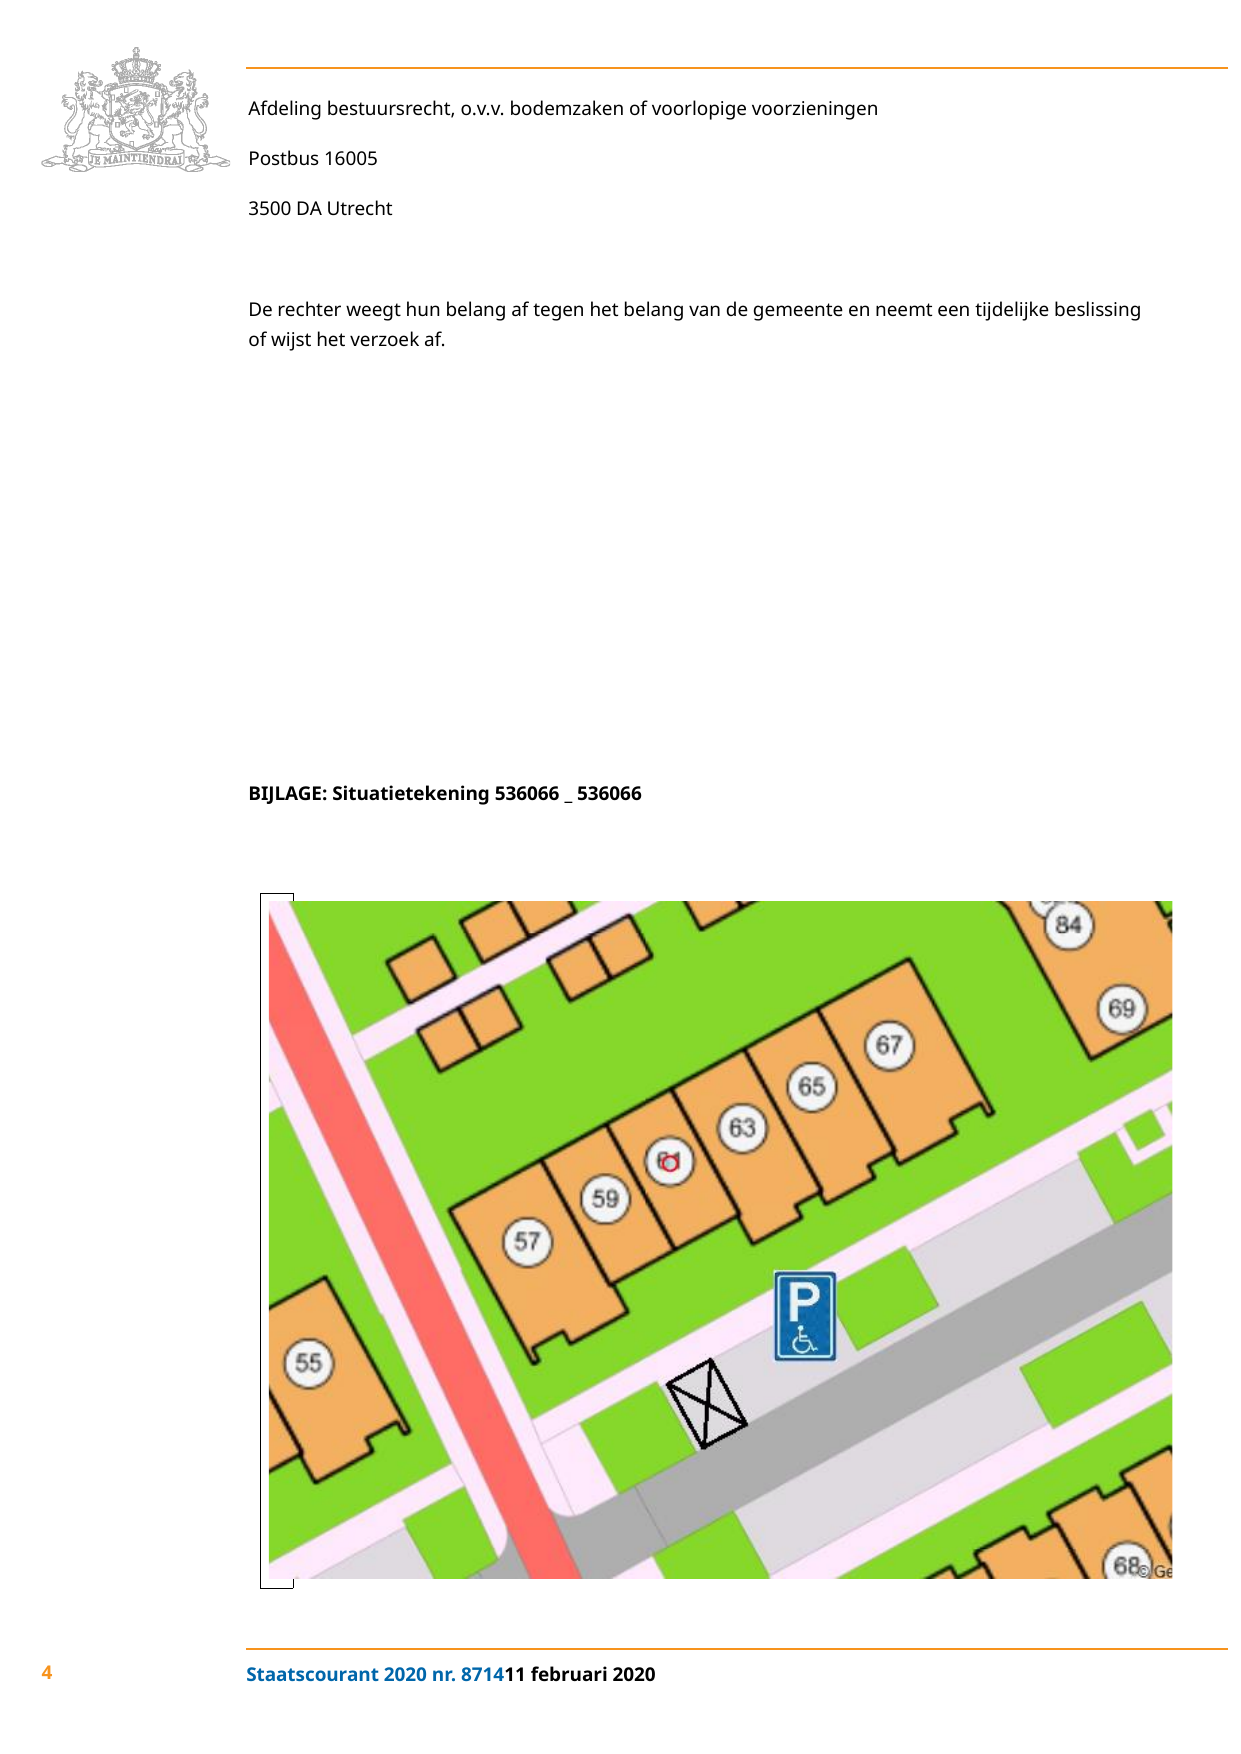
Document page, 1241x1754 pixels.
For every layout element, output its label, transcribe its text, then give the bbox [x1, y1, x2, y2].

text De rechter weegt hun belang af tegen het belang van de gemeente en neemt een tijdelijke beslissing of wijst het verzoek af. [248, 296, 1152, 352]
text 3500 DA Utrecht [248, 196, 1152, 221]
text Afdeling bestuursrecht, o.v.v. bodemzaken of voorlopige voorzieningen [248, 95, 1152, 121]
text Postbus 16005 [248, 145, 1152, 171]
picture [268, 901, 1173, 1579]
text BIJLAGE: Situatietekening 536066 _ 536066 [248, 780, 1152, 806]
picture [41, 47, 231, 172]
